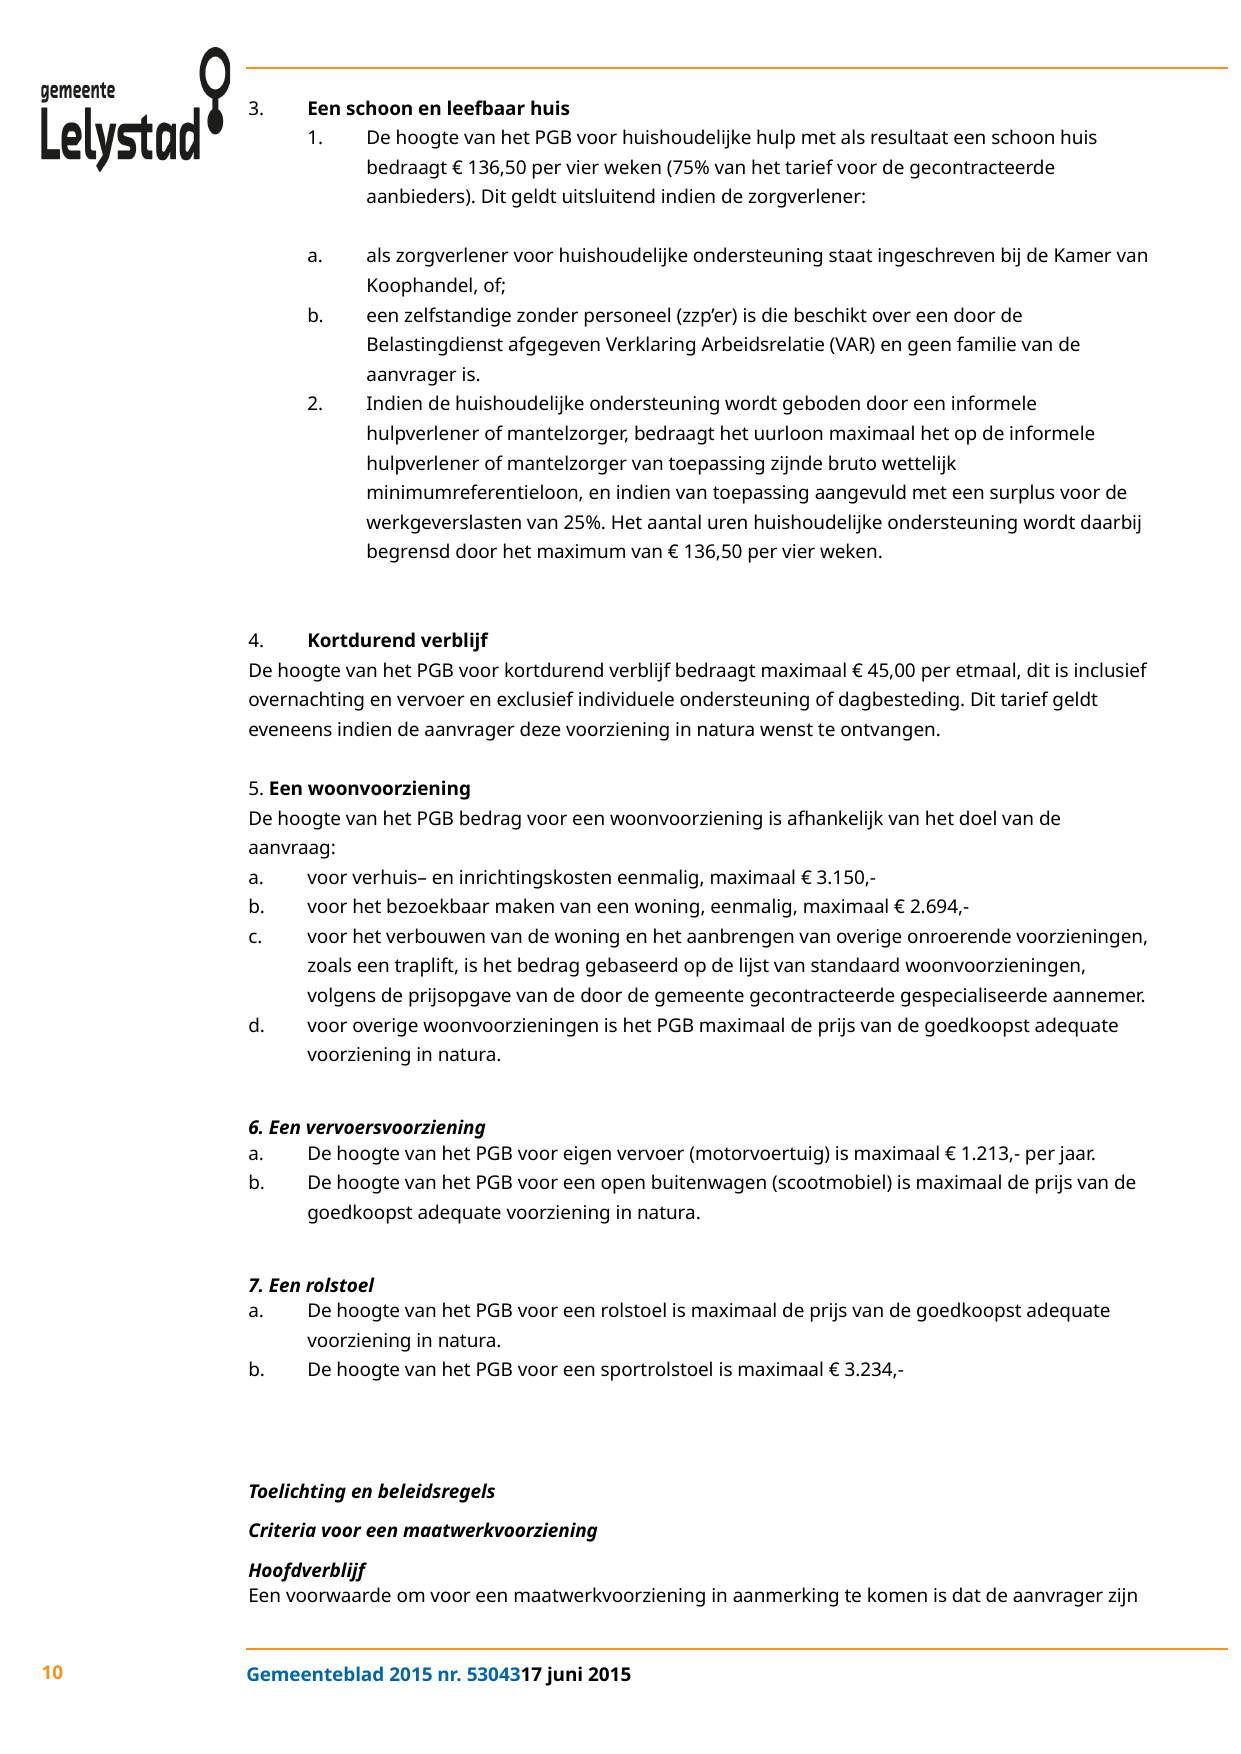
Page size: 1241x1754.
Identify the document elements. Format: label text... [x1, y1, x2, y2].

list voor overige woonvoorzieningen is het PGB maximaal de prijs van de goedkoopst adequate voorziening in natura. [248, 1012, 1152, 1067]
text 5. Een woonvoorziening [248, 775, 1152, 801]
text Een voorwaarde om voor een maatwerkvoorziening in aanmerking te komen is dat de aanvrager zijn [248, 1583, 1152, 1608]
text Criteria voor een maatwerkvoorziening [248, 1518, 1152, 1543]
list De hoogte van het PGB voor een open buitenwagen (scootmobiel) is maximaal de prijs van de goedkoopst adequate voorziening in natura. [248, 1169, 1152, 1225]
list voor verhuis– en inrichtingskosten eenmalig, maximaal € 3.150,- [248, 864, 1152, 890]
list Een schoon en leefbaar huis [248, 95, 1152, 121]
list als zorgverlener voor huishoudelijke ondersteuning staat ingeschreven bij de Kamer van Koophandel, of; [307, 243, 1152, 298]
list De hoogte van het PGB voor huishoudelijke hulp met als resultaat een schoon huis bedraagt € 136,50 per vier weken (75% van het tarief voor de gecontracteerde aanbieders). Dit geldt uitsluitend indien de zorgverlener: [307, 124, 1152, 209]
text 6. Een vervoersvoorziening [248, 1114, 1152, 1140]
text Toelichting en beleidsregels [248, 1478, 1152, 1504]
text De hoogte van het PGB bedrag voor een woonvoorziening is afhankelijk van het doel van de aanvraag: [248, 805, 1152, 860]
list een zelfstandige zonder personeel (zzp’er) is die beschikt over een door de Belastingdienst afgegeven Verklaring Arbeidsrelatie (VAR) en geen familie van de aanvrager is. [307, 302, 1152, 387]
list De hoogte van het PGB voor een sportrolstoel is maximaal € 3.234,- [248, 1357, 1152, 1382]
list voor het bezoekbaar maken van een woning, eenmalig, maximaal € 2.694,- [248, 893, 1152, 919]
list De hoogte van het PGB voor een rolstoel is maximaal de prijs van de goedkoopst adequate voorziening in natura. [248, 1297, 1152, 1353]
list Indien de huishoudelijke ondersteuning wordt geboden door een informele hulpverlener of mantelzorger, bedraagt het uurloon maximaal het op de informele hulpverlener of mantelzorger van toepassing zijnde bruto wettelijk minimumreferentieloon, en indien van toepassing aangevuld met een surplus voor de werkgeverslasten van 25%. Het aantal uren huishoudelijke ondersteuning wordt daarbij begrensd door het maximum van € 136,50 per vier weken. [307, 391, 1152, 564]
list Kortdurend verblijf [248, 627, 1152, 653]
picture [41, 47, 231, 172]
text De hoogte van het PGB voor kortdurend verblijf bedraagt maximaal € 45,00 per etmaal, dit is inclusief overnachting en vervoer en exclusief individuele ondersteuning of dagbesteding. Dit tarief geldt eveneens indien de aanvrager deze voorziening in natura wenst te ontvangen. [248, 657, 1152, 742]
list voor het verbouwen van de woning en het aanbrengen van overige onroerende voorzieningen, zoals een traplift, is het bedrag gebaseerd op de lijst van standaard woonvoorzieningen, volgens de prijsopgave van de door de gemeente gecontracteerde gespecialiseerde aannemer. [248, 923, 1152, 1008]
text Hoofdverblijf [248, 1557, 1152, 1583]
text 7. Een rolstoel [248, 1272, 1152, 1297]
list De hoogte van het PGB voor eigen vervoer (motorvoertuig) is maximaal € 1.213,- per jaar. [248, 1140, 1152, 1166]
